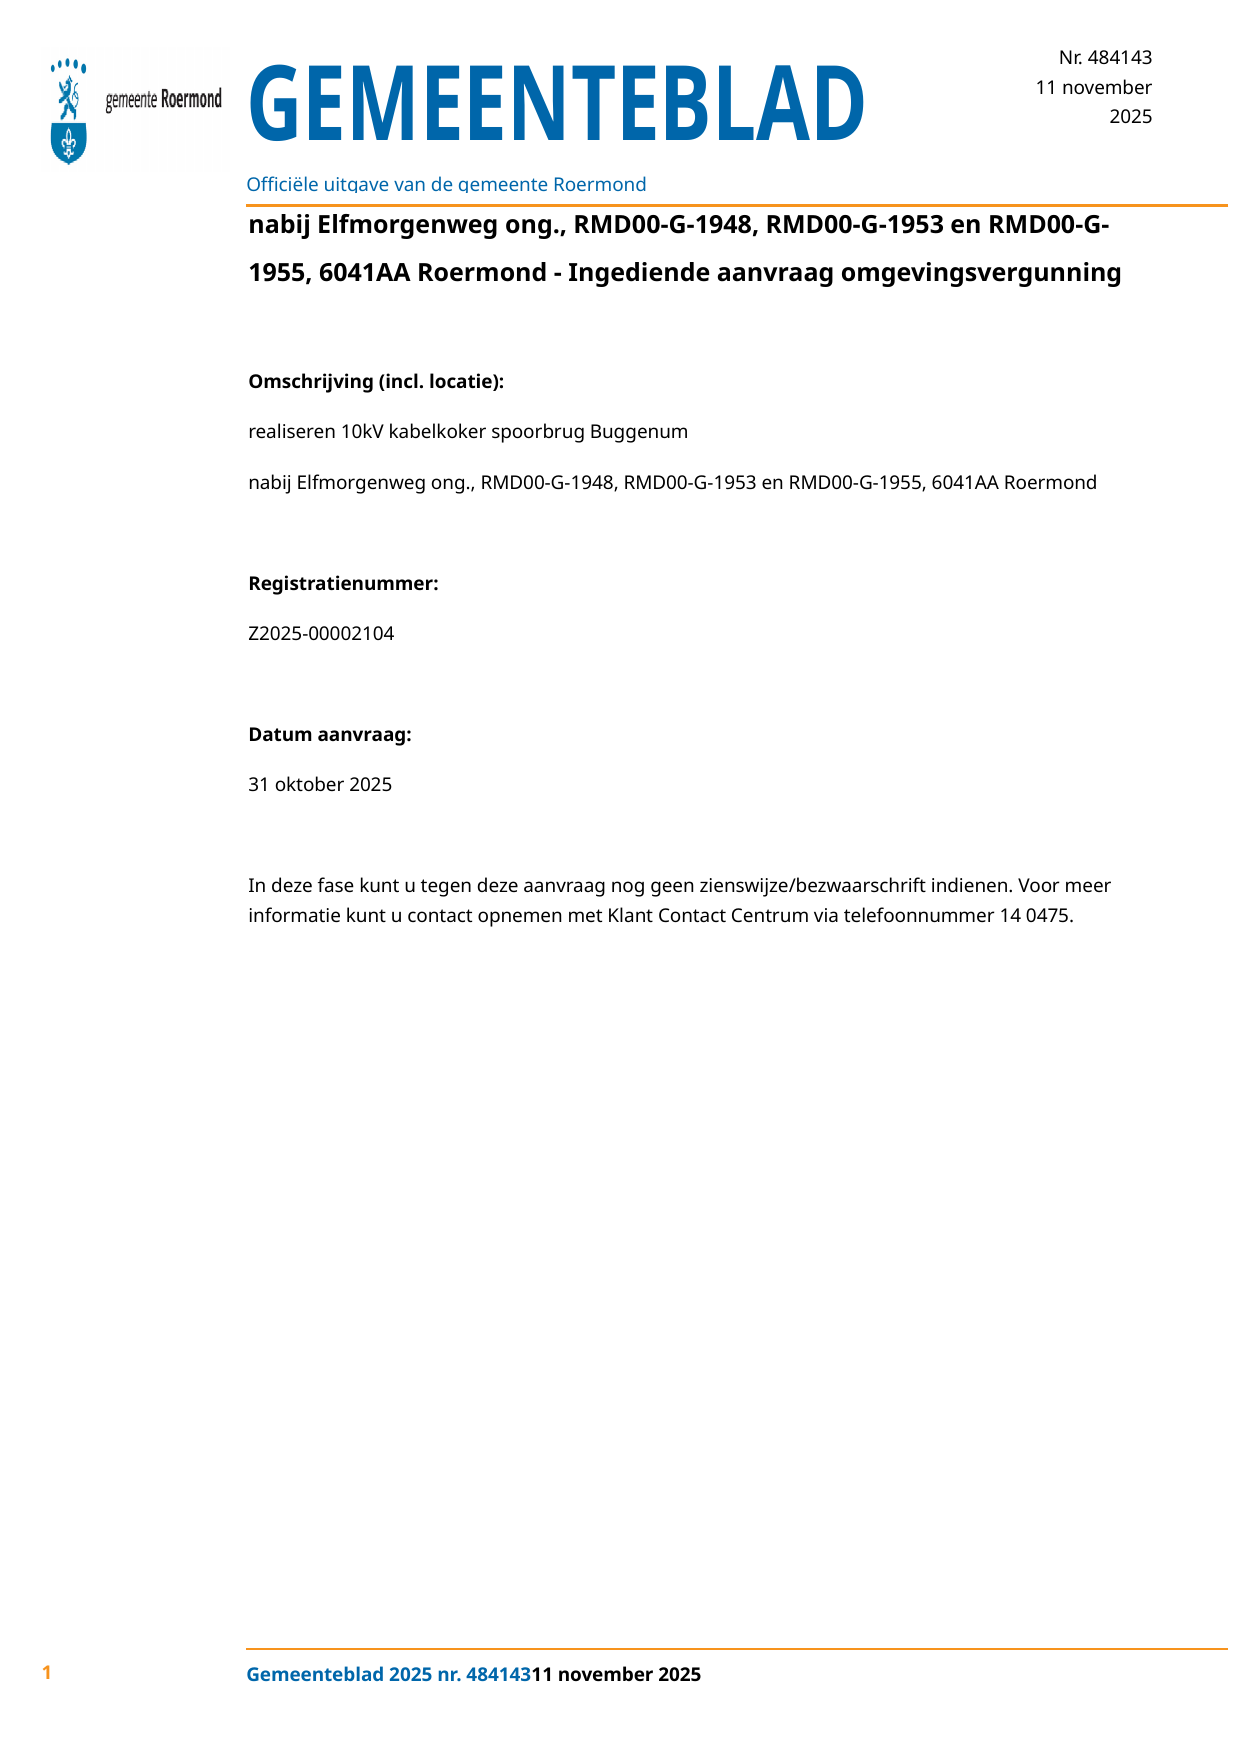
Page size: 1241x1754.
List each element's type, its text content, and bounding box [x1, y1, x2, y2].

text Z2025-00002104 [248, 620, 1152, 646]
text nabij Elfmorgenweg ong., RMD00-G-1948, RMD00-G-1953 en RMD00-G-1955, 6041AA Roermond [248, 469, 1152, 495]
text Datum aanvraag: [248, 721, 1152, 747]
text Registratienummer: [248, 570, 1152, 596]
text nabij Elfmorgenweg ong., RMD00-G-1948, RMD00-G-1953 en RMD00-G-1955, 6041AA Roermond - Ingediende aanvraag omgevingsvergunning [248, 207, 1152, 288]
text Omschrijving (incl. locatie): [248, 368, 1152, 394]
picture [41, 47, 231, 172]
text In deze fase kunt u tegen deze aanvraag nog geen zienswijze/bezwaarschrift indienen. Voor meer informatie kunt u contact opnemen met Klant Contact Centrum via telefoonnummer 14 0475. [248, 872, 1152, 928]
text realiseren 10kV kabelkoker spoorbrug Buggenum [248, 419, 1152, 444]
text 31 oktober 2025 [248, 772, 1152, 797]
